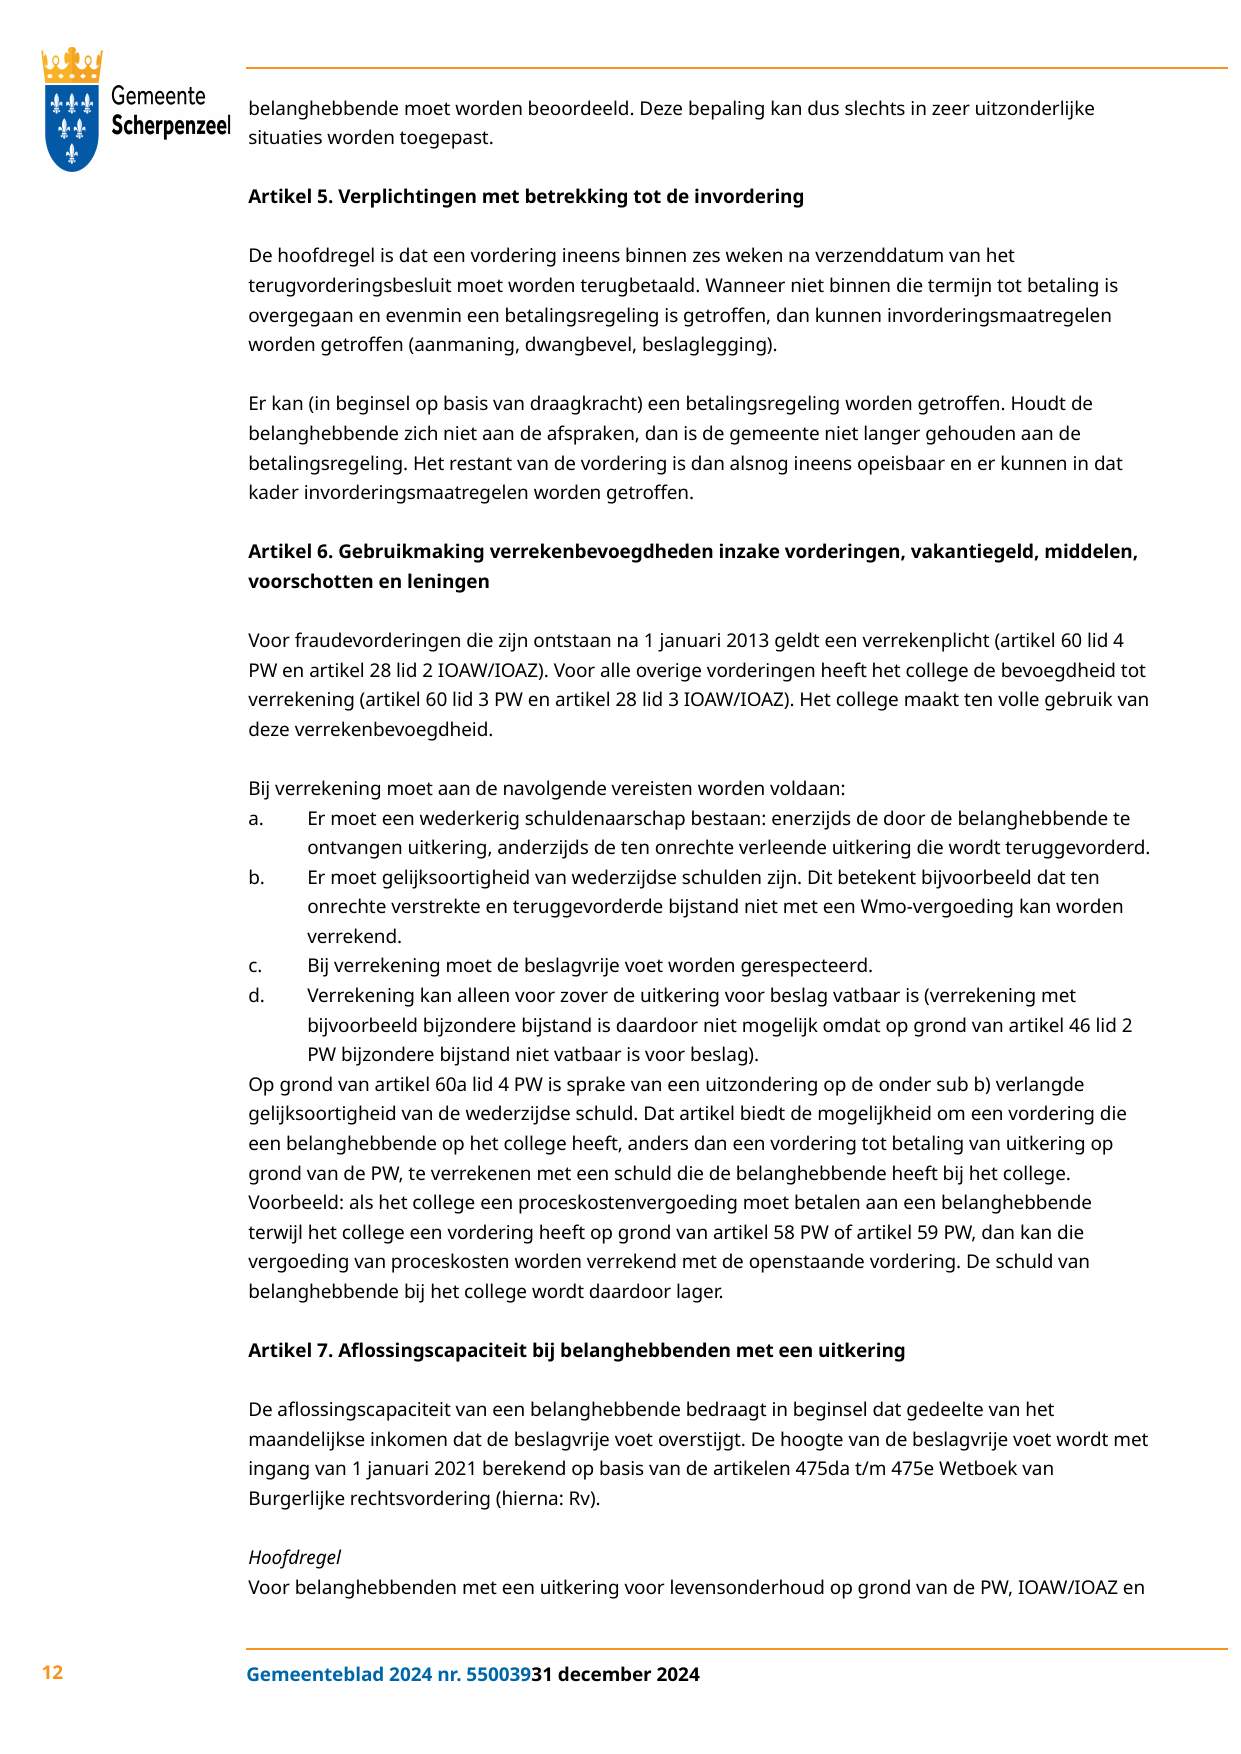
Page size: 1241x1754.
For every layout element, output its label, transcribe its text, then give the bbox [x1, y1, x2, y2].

text Op grond van artikel 60a lid 4 PW is sprake van een uitzondering op de onder sub b) verlangde gelijksoortigheid van de wederzijdse schuld. Dat artikel biedt de mogelijkheid om een vordering die een belanghebbende op het college heeft, anders dan een vordering tot betaling van uitkering op grond van de PW, te verrekenen met een schuld die de belanghebbende heeft bij het college. Voorbeeld: als het college een proceskostenvergoeding moet betalen aan een belanghebbende terwijl het college een vordering heeft op grond van artikel 58 PW of artikel 59 PW, dan kan die vergoeding van proceskosten worden verrekend met de openstaande vordering. De schuld van belanghebbende bij het college wordt daardoor lager. [248, 1071, 1152, 1304]
picture [41, 47, 231, 172]
text Er kan (in beginsel op basis van draagkracht) een betalingsregeling worden getroffen. Houdt de belanghebbende zich niet aan de afspraken, dan is de gemeente niet langer gehouden aan de betalingsregeling. Het restant van de vordering is dan alsnog ineens opeisbaar en er kunnen in dat kader invorderingsmaatregelen worden getroffen. [248, 391, 1152, 505]
list Verrekening kan alleen voor zover de uitkering voor beslag vatbaar is (verrekening met bijvoorbeeld bijzondere bijstand is daardoor niet mogelijk omdat op grond van artikel 46 lid 2 PW bijzondere bijstand niet vatbaar is voor beslag). [248, 982, 1152, 1067]
text belanghebbende moet worden beoordeeld. Deze bepaling kan dus slechts in zeer uitzonderlijke situaties worden toegepast. [248, 95, 1152, 150]
list Er moet een wederkerig schuldenaarschap bestaan: enerzijds de door de belanghebbende te ontvangen uitkering, anderzijds de ten onrechte verleende uitkering die wordt teruggevorderd. [248, 805, 1152, 860]
text Hoofdregel [248, 1544, 1152, 1570]
text Artikel 7. Aflossingscapaciteit bij belanghebbenden met een uitkering [248, 1337, 1152, 1363]
text De aflossingscapaciteit van een belanghebbende bedraagt in beginsel dat gedeelte van het maandelijkse inkomen dat de beslagvrije voet overstijgt. De hoogte van de beslagvrije voet wordt met ingang van 1 januari 2021 berekend op basis van de artikelen 475da t/m 475e Wetboek van Burgerlijke rechtsvordering (hierna: Rv). [248, 1396, 1152, 1511]
text Voor belanghebbenden met een uitkering voor levensonderhoud op grond van de PW, IOAW/IOAZ en [248, 1574, 1152, 1600]
text Bij verrekening moet aan de navolgende vereisten worden voldaan: [248, 775, 1152, 801]
text De hoofdregel is dat een vordering ineens binnen zes weken na verzenddatum van het terugvorderingsbesluit moet worden terugbetaald. Wanneer niet binnen die termijn tot betaling is overgegaan en evenmin een betalingsregeling is getroffen, dan kunnen invorderingsmaatregelen worden getroffen (aanmaning, dwangbevel, beslaglegging). [248, 243, 1152, 357]
list Er moet gelijksoortigheid van wederzijdse schulden zijn. Dit betekent bijvoorbeeld dat ten onrechte verstrekte en teruggevorderde bijstand niet met een Wmo-vergoeding kan worden verrekend. [248, 864, 1152, 949]
text Artikel 5. Verplichtingen met betrekking tot de invordering [248, 183, 1152, 209]
text Voor fraudevorderingen die zijn ontstaan na 1 januari 2013 geldt een verrekenplicht (artikel 60 lid 4 PW en artikel 28 lid 2 IOAW/IOAZ). Voor alle overige vorderingen heeft het college de bevoegdheid tot verrekening (artikel 60 lid 3 PW en artikel 28 lid 3 IOAW/IOAZ). Het college maakt ten volle gebruik van deze verrekenbevoegdheid. [248, 627, 1152, 742]
list Bij verrekening moet de beslagvrije voet worden gerespecteerd. [248, 953, 1152, 978]
text Artikel 6. Gebruikmaking verrekenbevoegdheden inzake vorderingen, vakantiegeld, middelen, voorschotten en leningen [248, 538, 1152, 594]
